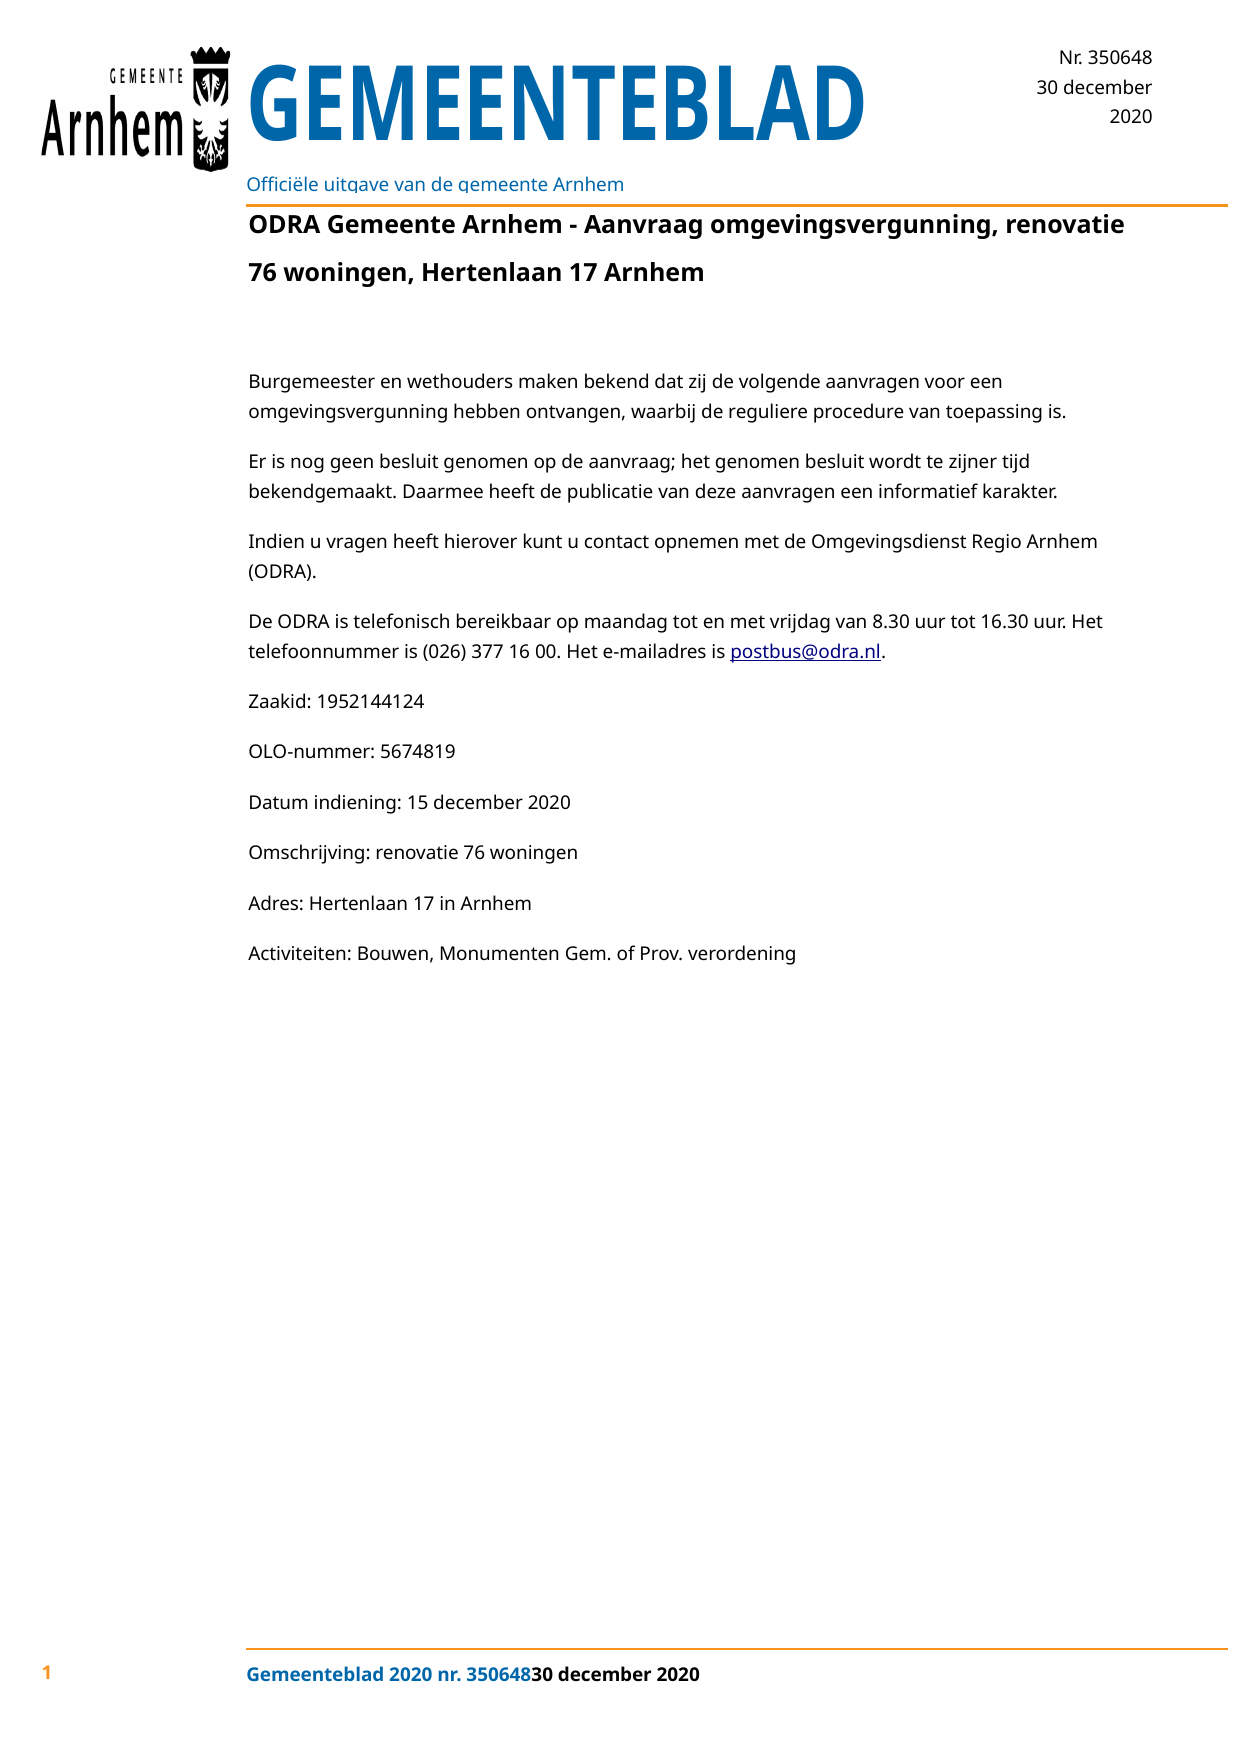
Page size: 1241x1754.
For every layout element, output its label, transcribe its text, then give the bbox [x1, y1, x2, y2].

text Burgemeester en wethouders maken bekend dat zij de volgende aanvragen voor een omgevingsvergunning hebben ontvangen, waarbij de reguliere procedure van toepassing is. [248, 368, 1152, 424]
text De ODRA is telefonisch bereikbaar op maandag tot en met vrijdag van 8.30 uur tot 16.30 uur. Het telefoonnummer is (026) 377 16 00. Het e-mailadres is postbus@odra.nl. [248, 608, 1152, 664]
text ODRA Gemeente Arnhem - Aanvraag omgevingsvergunning, renovatie 76 woningen, Hertenlaan 17 Arnhem [248, 207, 1152, 288]
text Zaakid: 1952144124 [248, 688, 1152, 714]
text OLO-nummer: 5674819 [248, 739, 1152, 764]
text Adres: Hertenlaan 17 in Arnhem [248, 890, 1152, 916]
text Er is nog geen besluit genomen op de aanvraag; het genomen besluit wordt te zijner tijd bekendgemaakt. Daarmee heeft de publicatie van deze aanvragen een informatief karakter. [248, 448, 1152, 504]
text Indien u vragen heeft hierover kunt u contact opnemen met de Omgevingsdienst Regio Arnhem (ODRA). [248, 528, 1152, 584]
text Activiteiten: Bouwen, Monumenten Gem. of Prov. verordening [248, 940, 1152, 966]
text Datum indiening: 15 december 2020 [248, 789, 1152, 815]
picture [41, 47, 231, 172]
text Omschrijving: renovatie 76 woningen [248, 839, 1152, 865]
